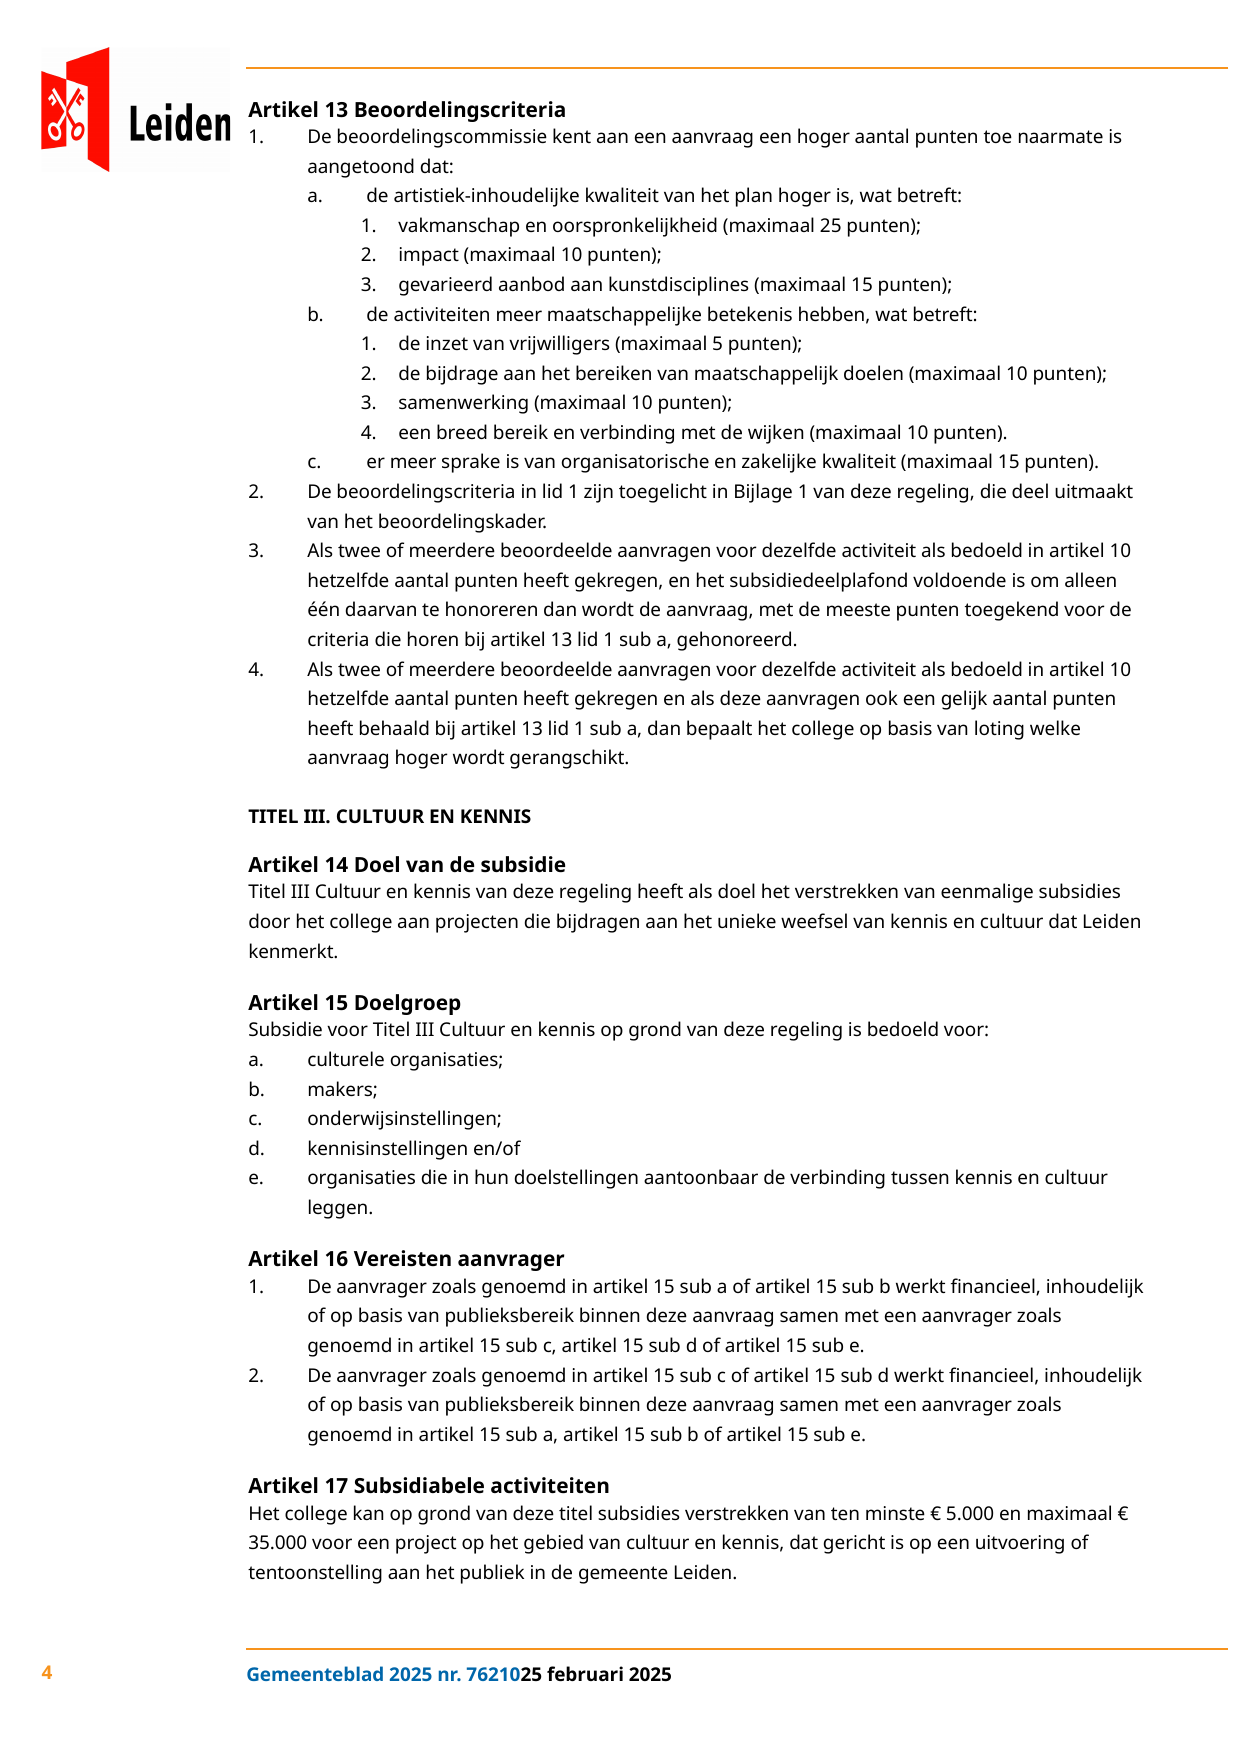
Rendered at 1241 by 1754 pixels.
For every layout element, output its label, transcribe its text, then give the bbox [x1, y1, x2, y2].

list De aanvrager zoals genoemd in artikel 15 sub a of artikel 15 sub b werkt financieel, inhoudelijk of op basis van publieksbereik binnen deze aanvraag samen met een aanvrager zoals genoemd in artikel 15 sub c, artikel 15 sub d of artikel 15 sub e. [248, 1273, 1152, 1358]
list De beoordelingscommissie kent aan een aanvraag een hoger aantal punten toe naarmate is aangetoond dat: [248, 123, 1152, 178]
list een breed bereik en verbinding met de wijken (maximaal 10 punten). [361, 419, 1152, 445]
list organisaties die in hun doelstellingen aantoonbaar de verbinding tussen kennis en cultuur leggen. [248, 1164, 1152, 1220]
text Subsidie voor Titel III Cultuur en kennis op grond van deze regeling is bedoeld voor: [248, 1017, 1152, 1042]
list De aanvrager zoals genoemd in artikel 15 sub c of artikel 15 sub d werkt financieel, inhoudelijk of op basis van publieksbereik binnen deze aanvraag samen met een aanvrager zoals genoemd in artikel 15 sub a, artikel 15 sub b of artikel 15 sub e. [248, 1362, 1152, 1447]
text Artikel 15 Doelgroep [248, 988, 1152, 1017]
list de activiteiten meer maatschappelijke betekenis hebben, wat betreft: [307, 301, 1152, 326]
list Als twee of meerdere beoordeelde aanvragen voor dezelfde activiteit als bedoeld in artikel 10 hetzelfde aantal punten heeft gekregen en als deze aanvragen ook een gelijk aantal punten heeft behaald bij artikel 13 lid 1 sub a, dan bepaalt het college op basis van loting welke aanvraag hoger wordt gerangschikt. [248, 656, 1152, 770]
list De beoordelingscriteria in lid 1 zijn toegelicht in Bijlage 1 van deze regeling, die deel uitmaakt van het beoordelingskader. [248, 478, 1152, 533]
list onderwijsinstellingen; [248, 1105, 1152, 1131]
list Als twee of meerdere beoordeelde aanvragen voor dezelfde activiteit als bedoeld in artikel 10 hetzelfde aantal punten heeft gekregen, en het subsidiedeelplafond voldoende is om alleen één daarvan te honoreren dan wordt de aanvraag, met de meeste punten toegekend voor de criteria die horen bij artikel 13 lid 1 sub a, gehonoreerd. [248, 537, 1152, 652]
picture [41, 47, 231, 172]
text Titel III Cultuur en kennis van deze regeling heeft als doel het verstrekken van eenmalige subsidies door het college aan projecten die bijdragen aan het unieke weefsel van kennis en cultuur dat Leiden kenmerkt. [248, 879, 1152, 963]
list de inzet van vrijwilligers (maximaal 5 punten); [361, 330, 1152, 356]
list culturele organisaties; [248, 1046, 1152, 1072]
list de artistiek-inhoudelijke kwaliteit van het plan hoger is, wat betreft: [307, 182, 1152, 208]
text Het college kan op grond van deze titel subsidies verstrekken van ten minste € 5.000 en maximaal € 35.000 voor een project op het gebied van cultuur en kennis, dat gericht is op een uitvoering of tentoonstelling aan het publiek in de gemeente Leiden. [248, 1500, 1152, 1585]
list vakmanschap en oorspronkelijkheid (maximaal 25 punten); [361, 212, 1152, 238]
text Artikel 13 Beoordelingscriteria [248, 95, 1152, 123]
text Artikel 14 Doel van de subsidie [248, 850, 1152, 879]
text TITEL III. CULTUUR EN KENNIS [248, 804, 1152, 829]
text Artikel 17 Subsidiabele activiteiten [248, 1471, 1152, 1500]
list makers; [248, 1076, 1152, 1102]
list impact (maximaal 10 punten); [361, 242, 1152, 267]
list samenwerking (maximaal 10 punten); [361, 389, 1152, 415]
list de bijdrage aan het bereiken van maatschappelijk doelen (maximaal 10 punten); [361, 360, 1152, 386]
text Artikel 16 Vereisten aanvrager [248, 1244, 1152, 1273]
list gevarieerd aanbod aan kunstdisciplines (maximaal 15 punten); [361, 271, 1152, 297]
list kennisinstellingen en/of [248, 1135, 1152, 1161]
list er meer sprake is van organisatorische en zakelijke kwaliteit (maximaal 15 punten). [307, 449, 1152, 474]
